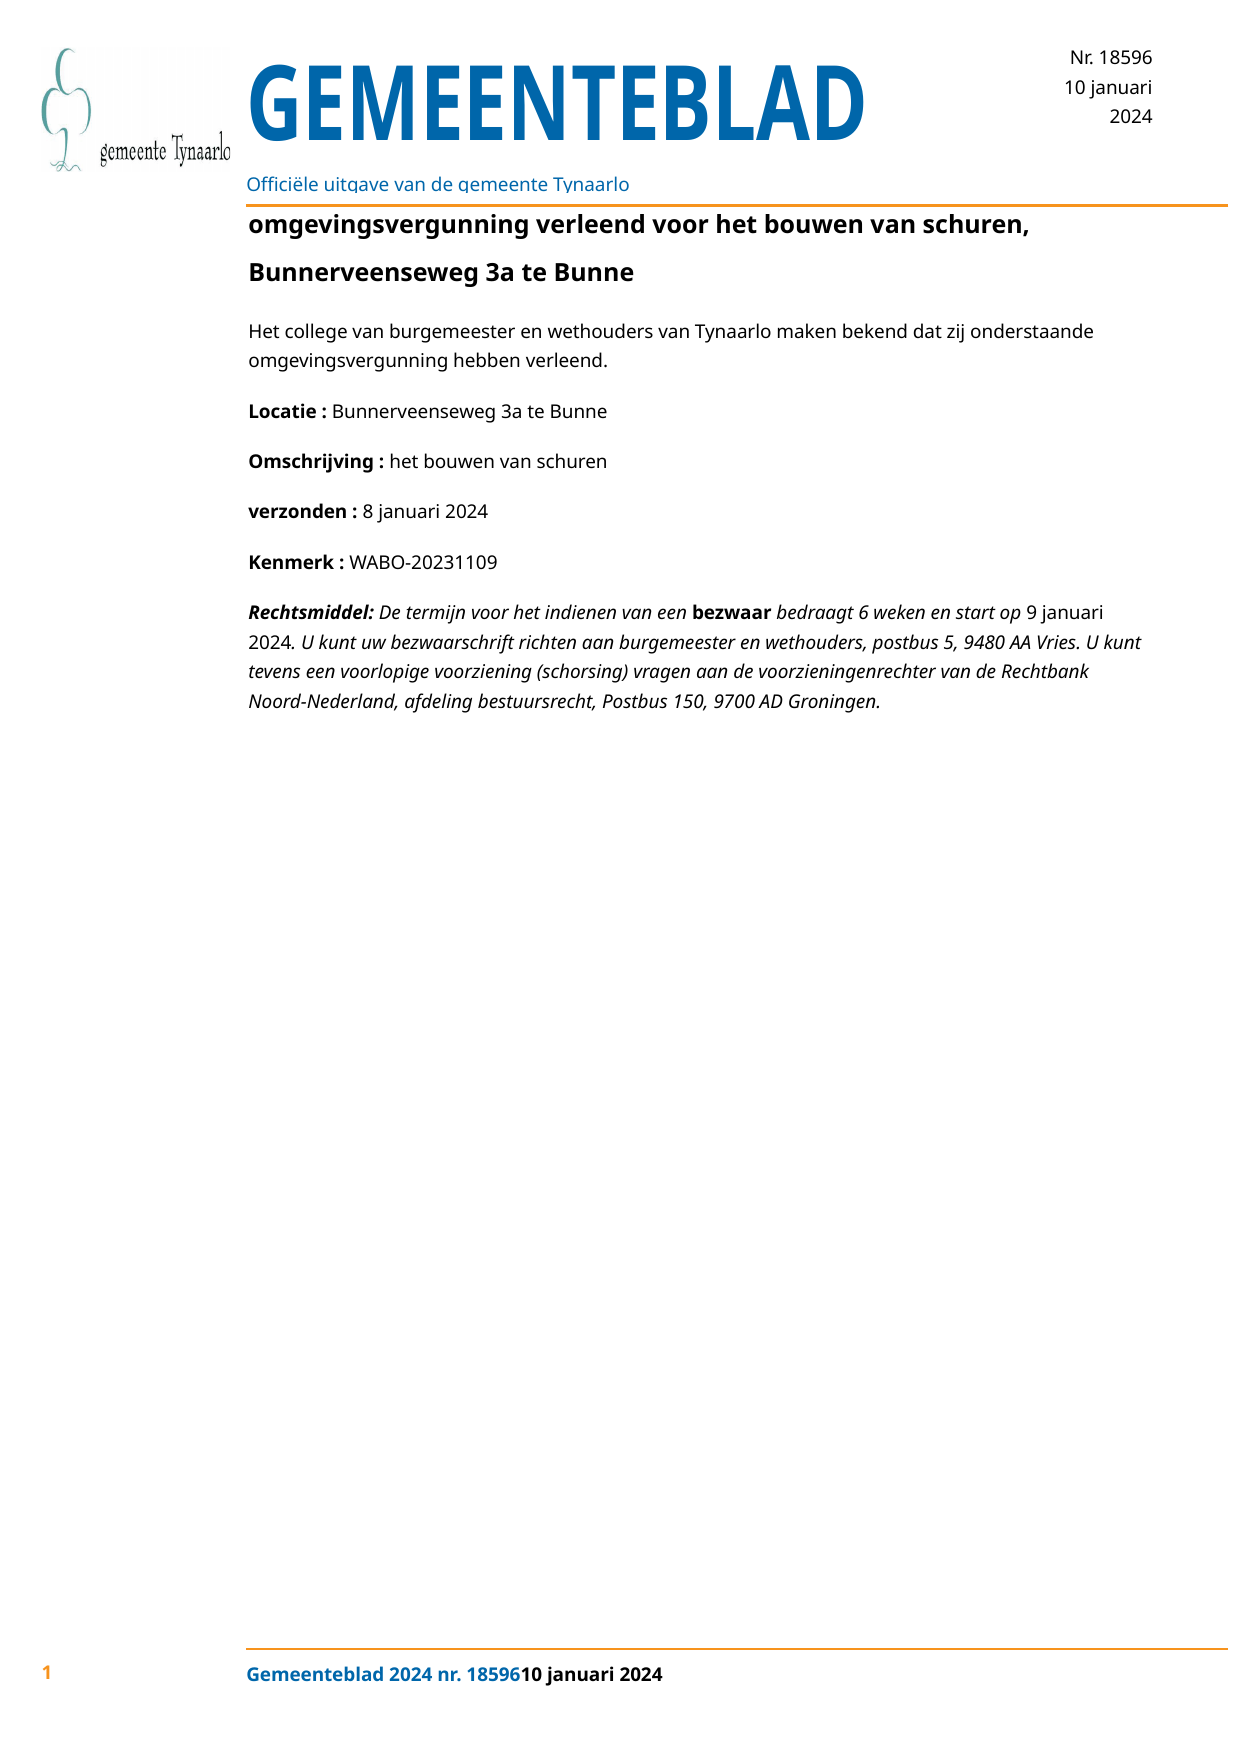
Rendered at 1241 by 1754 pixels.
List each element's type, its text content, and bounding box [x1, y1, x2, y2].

text Locatie : Bunnerveenseweg 3a te Bunne [248, 398, 1152, 424]
picture [41, 47, 231, 172]
text omgevingsvergunning verleend voor het bouwen van schuren, Bunnerveenseweg 3a te Bunne [248, 207, 1152, 288]
text verzonden : 8 januari 2024 [248, 499, 1152, 524]
text Kenmerk : WABO-20231109 [248, 549, 1152, 575]
text Het college van burgemeester en wethouders van Tynaarlo maken bekend dat zij onderstaande omgevingsvergunning hebben verleend. [248, 318, 1152, 373]
text Omschrijving : het bouwen van schuren [248, 448, 1152, 474]
text Rechtsmiddel: De termijn voor het indienen van een bezwaar bedraagt 6 weken en start op 9 januari 2024. U kunt uw bezwaarschrift richten aan burgemeester en wethouders, postbus 5, 9480 AA Vries. U kunt tevens een voorlopige voorziening (schorsing) vragen aan de voorzieningenrechter van de Rechtbank Noord-Nederland, afdeling bestuursrecht, Postbus 150, 9700 AD Groningen. [248, 599, 1152, 714]
